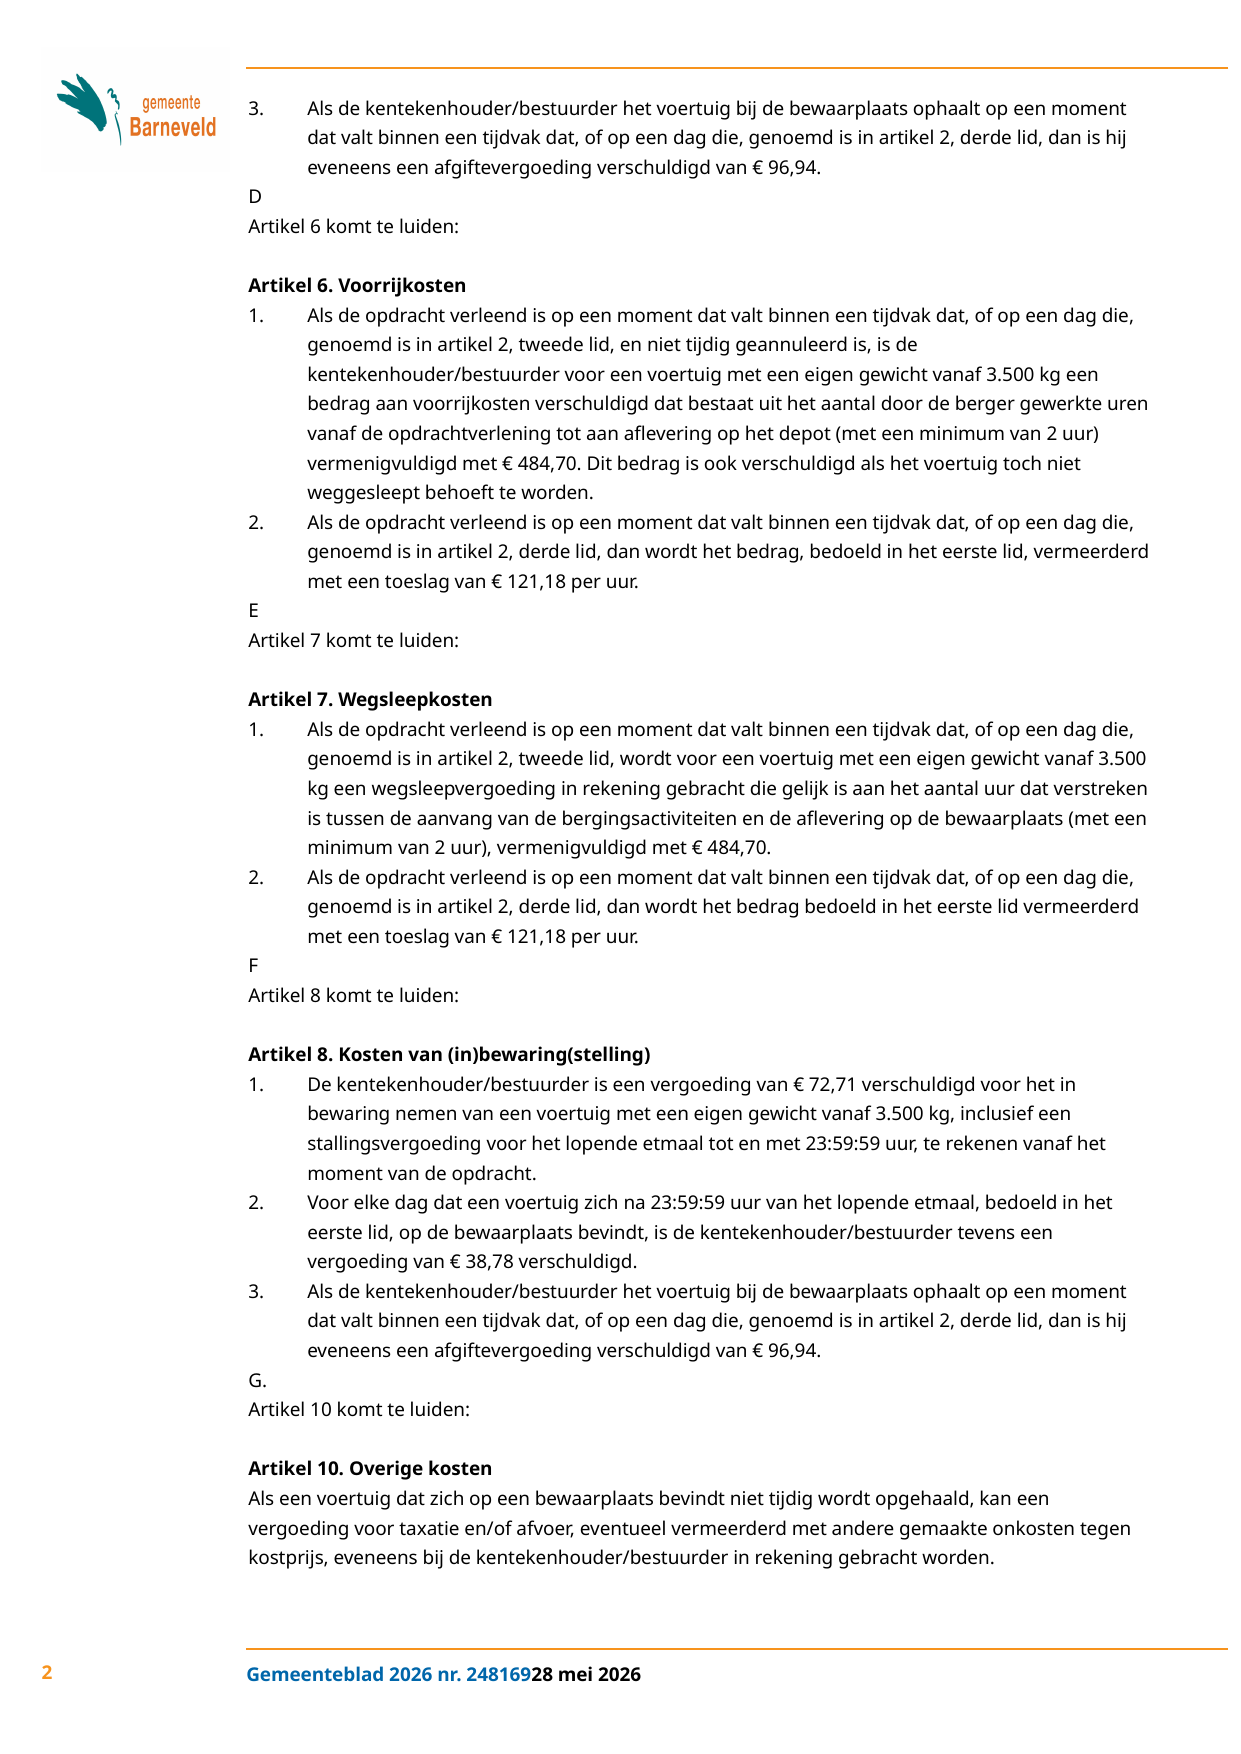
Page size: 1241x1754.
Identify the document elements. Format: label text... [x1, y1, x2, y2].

list Als de opdracht verleend is op een moment dat valt binnen een tijdvak dat, of op een dag die, genoemd is in artikel 2, derde lid, dan wordt het bedrag, bedoeld in het eerste lid, vermeerderd met een toeslag van € 121,18 per uur. [248, 509, 1152, 594]
text Artikel 6. Voorrijkosten [248, 272, 1152, 298]
text Artikel 7. Wegsleepkosten [248, 686, 1152, 712]
list Als de kentekenhouder/bestuurder het voertuig bij de bewaarplaats ophaalt op een moment dat valt binnen een tijdvak dat, of op een dag die, genoemd is in artikel 2, derde lid, dan is hij eveneens een afgiftevergoeding verschuldigd van € 96,94. [248, 95, 1152, 180]
text E [248, 598, 1152, 623]
list Als de opdracht verleend is op een moment dat valt binnen een tijdvak dat, of op een dag die, genoemd is in artikel 2, derde lid, dan wordt het bedrag bedoeld in het eerste lid vermeerderd met een toeslag van € 121,18 per uur. [248, 864, 1152, 949]
text Artikel 6 komt te luiden: [248, 213, 1152, 239]
text Als een voertuig dat zich op een bewaarplaats bevindt niet tijdig wordt opgehaald, kan een vergoeding voor taxatie en/of afvoer, eventueel vermeerderd met andere gemaakte onkosten tegen kostprijs, eveneens bij de kentekenhouder/bestuurder in rekening gebracht worden. [248, 1485, 1152, 1570]
text F [248, 953, 1152, 978]
text D [248, 183, 1152, 209]
text Artikel 10 komt te luiden: [248, 1396, 1152, 1422]
list Als de opdracht verleend is op een moment dat valt binnen een tijdvak dat, of op een dag die, genoemd is in artikel 2, tweede lid, wordt voor een voertuig met een eigen gewicht vanaf 3.500 kg een wegsleepvergoeding in rekening gebracht die gelijk is aan het aantal uur dat verstreken is tussen de aanvang van de bergingsactiviteiten en de aflevering op de bewaarplaats (met een minimum van 2 uur), vermenigvuldigd met € 484,70. [248, 716, 1152, 860]
list De kentekenhouder/bestuurder is een vergoeding van € 72,71 verschuldigd voor het in bewaring nemen van een voertuig met een eigen gewicht vanaf 3.500 kg, inclusief een stallingsvergoeding voor het lopende etmaal tot en met 23:59:59 uur, te rekenen vanaf het moment van de opdracht. [248, 1071, 1152, 1186]
text Artikel 10. Overige kosten [248, 1456, 1152, 1481]
list Voor elke dag dat een voertuig zich na 23:59:59 uur van het lopende etmaal, bedoeld in het eerste lid, op de bewaarplaats bevindt, is de kentekenhouder/bestuurder tevens een vergoeding van € 38,78 verschuldigd. [248, 1189, 1152, 1274]
text Artikel 7 komt te luiden: [248, 627, 1152, 653]
text Artikel 8 komt te luiden: [248, 982, 1152, 1008]
list Als de opdracht verleend is op een moment dat valt binnen een tijdvak dat, of op een dag die, genoemd is in artikel 2, tweede lid, en niet tijdig geannuleerd is, is de kentekenhouder/bestuurder voor een voertuig met een eigen gewicht vanaf 3.500 kg een bedrag aan voorrijkosten verschuldigd dat bestaat uit het aantal door de berger gewerkte uren vanaf de opdrachtverlening tot aan aflevering op het depot (met een minimum van 2 uur) vermenigvuldigd met € 484,70. Dit bedrag is ook verschuldigd als het voertuig toch niet weggesleept behoeft te worden. [248, 302, 1152, 505]
text G. [248, 1367, 1152, 1393]
list Als de kentekenhouder/bestuurder het voertuig bij de bewaarplaats ophaalt op een moment dat valt binnen een tijdvak dat, of op een dag die, genoemd is in artikel 2, derde lid, dan is hij eveneens een afgiftevergoeding verschuldigd van € 96,94. [248, 1278, 1152, 1363]
picture [41, 47, 231, 172]
text Artikel 8. Kosten van (in)bewaring(stelling) [248, 1041, 1152, 1067]
